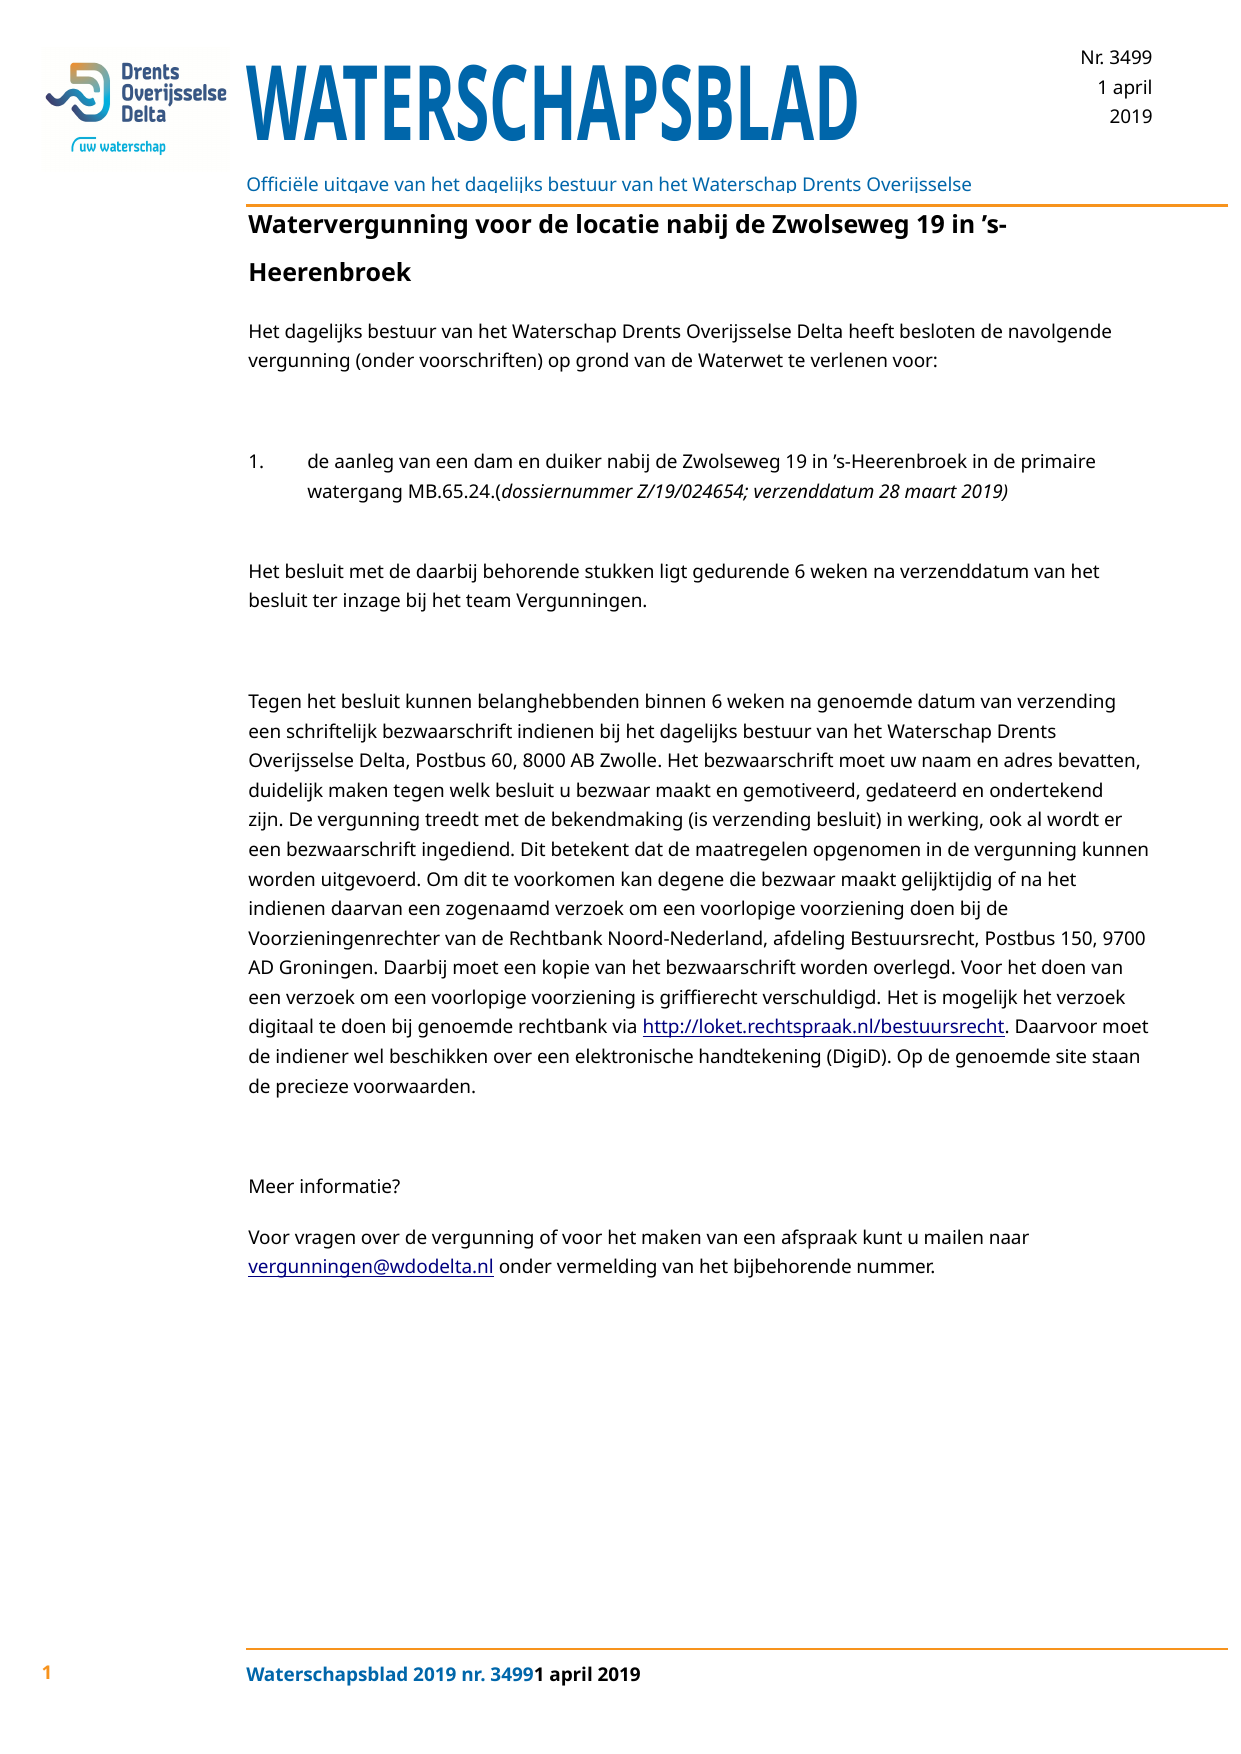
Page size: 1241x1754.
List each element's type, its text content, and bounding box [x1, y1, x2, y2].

text Het besluit met de daarbij behorende stukken ligt gedurende 6 weken na verzenddatum van het besluit ter inzage bij het team Vergunningen. [248, 558, 1152, 613]
text Watervergunning voor de locatie nabij de Zwolseweg 19 in ’s-Heerenbroek [248, 207, 1152, 288]
text Meer informatie? [248, 1174, 1152, 1199]
text Het dagelijks bestuur van het Waterschap Drents Overijsselse Delta heeft besloten de navolgende vergunning (onder voorschriften) op grond van de Waterwet te verlenen voor: [248, 318, 1152, 373]
list de aanleg van een dam en duiker nabij de Zwolseweg 19 in ’s-Heerenbroek in de primaire watergang MB.65.24.(dossiernummer Z/19/024654; verzenddatum 28 maart 2019) [248, 448, 1152, 504]
text Tegen het besluit kunnen belanghebbenden binnen 6 weken na genoemde datum van verzending een schriftelijk bezwaarschrift indienen bij het dagelijks bestuur van het Waterschap Drents Overijsselse Delta, Postbus 60, 8000 AB Zwolle. Het bezwaarschrift moet uw naam en adres bevatten, duidelijk maken tegen welk besluit u bezwaar maakt en gemotiveerd, gedateerd en ondertekend zijn. De vergunning treedt met de bekendmaking (is verzending besluit) in werking, ook al wordt er een bezwaarschrift ingediend. Dit betekent dat de maatregelen opgenomen in de vergunning kunnen worden uitgevoerd. Om dit te voorkomen kan degene die bezwaar maakt gelijktijdig of na het indienen daarvan een zogenaamd verzoek om een voorlopige voorziening doen bij de Voorzieningenrechter van de Rechtbank Noord-Nederland, afdeling Bestuursrecht, Postbus 150, 9700 AD Groningen. Daarbij moet een kopie van het bezwaarschrift worden overlegd. Voor het doen van een verzoek om een voorlopige voorziening is griffierecht verschuldigd. Het is mogelijk het verzoek digitaal te doen bij genoemde rechtbank via http://loket.rechtspraak.nl/bestuursrecht. Daarvoor moet de indiener wel beschikken over een elektronische handtekening (DigiD). Op de genoemde site staan de precieze voorwaarden. [248, 688, 1152, 1099]
text Voor vragen over de vergunning of voor het maken van een afspraak kunt u mailen naar vergunningen@wdodelta.nl onder vermelding van het bijbehorende nummer. [248, 1224, 1152, 1279]
picture [41, 47, 231, 172]
